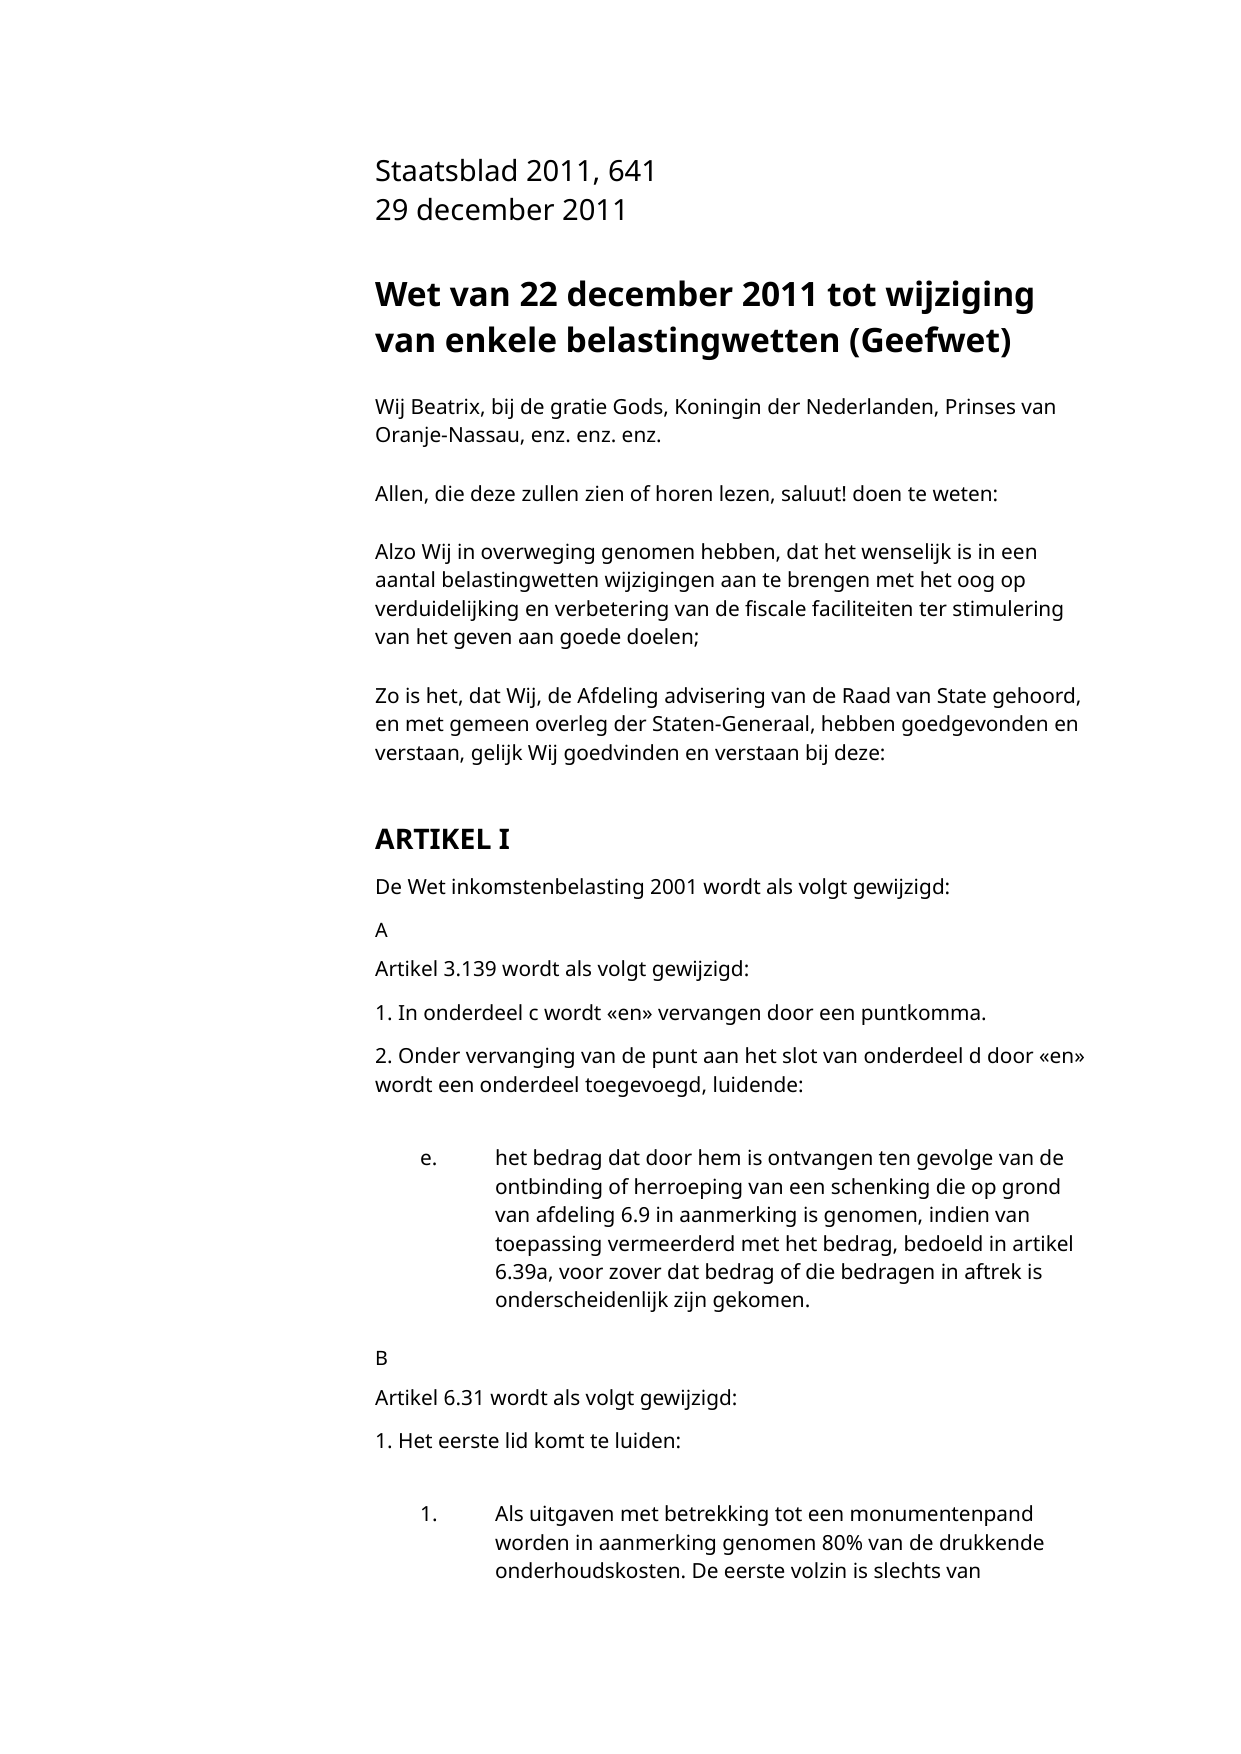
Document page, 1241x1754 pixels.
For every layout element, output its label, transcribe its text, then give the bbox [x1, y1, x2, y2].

text Allen, die deze zullen zien of horen lezen, saluut! doen te weten: [375, 479, 1090, 507]
text 1. Het eerste lid komt te luiden: [375, 1426, 1090, 1454]
list Als uitgaven met betrekking tot een monumentenpand worden in aanmerking genomen 80% van de drukkende onderhoudskosten. De eerste volzin is slechts van [420, 1499, 1090, 1585]
text De Wet inkomstenbelasting 2001 wordt als volgt gewijzigd: [375, 872, 1090, 901]
text Wij Beatrix, bij de gratie Gods, Koningin der Nederlanden, Prinses van Oranje-Nassau, enz. enz. enz. [375, 392, 1090, 449]
text Artikel 6.31 wordt als volgt gewijzigd: [375, 1383, 1090, 1411]
text Artikel 3.139 wordt als volgt gewijzigd: [375, 954, 1090, 983]
subtitle Wet van 22 december 2011 tot wijziging van enkele belastingwetten (Geefwet) [375, 271, 1090, 362]
subtitle ARTIKEL I [375, 819, 1090, 857]
text 1. In onderdeel c wordt «en» vervangen door een puntkomma. [375, 998, 1090, 1026]
text 29 december 2011 [375, 190, 1090, 229]
text A [375, 916, 1090, 943]
text Alzo Wij in overweging genomen hebben, dat het wenselijk is in een aantal belastingwetten wijzigingen aan te brengen met het oog op verduidelijking en verbetering van de fiscale faciliteiten ter stimulering van het geven aan goede doelen; [375, 537, 1090, 651]
text B [375, 1344, 1090, 1371]
text 2. Onder vervanging van de punt aan het slot van onderdeel d door «en» wordt een onderdeel toegevoegd, luidende: [375, 1041, 1090, 1098]
list het bedrag dat door hem is ontvangen ten gevolge van de ontbinding of herroeping van een schenking die op grond van afdeling 6.9 in aanmerking is genomen, indien van toepassing vermeerderd met het bedrag, bedoeld in artikel 6.39a, voor zover dat bedrag of die bedragen in aftrek is onderscheidenlijk zijn gekomen. [420, 1143, 1090, 1314]
text Zo is het, dat Wij, de Afdeling advisering van de Raad van State gehoord, en met gemeen overleg der Staten-Generaal, hebben goedgevonden en verstaan, gelijk Wij goedvinden en verstaan bij deze: [375, 681, 1090, 766]
text Staatsblad 2011, 641 [375, 150, 1090, 190]
